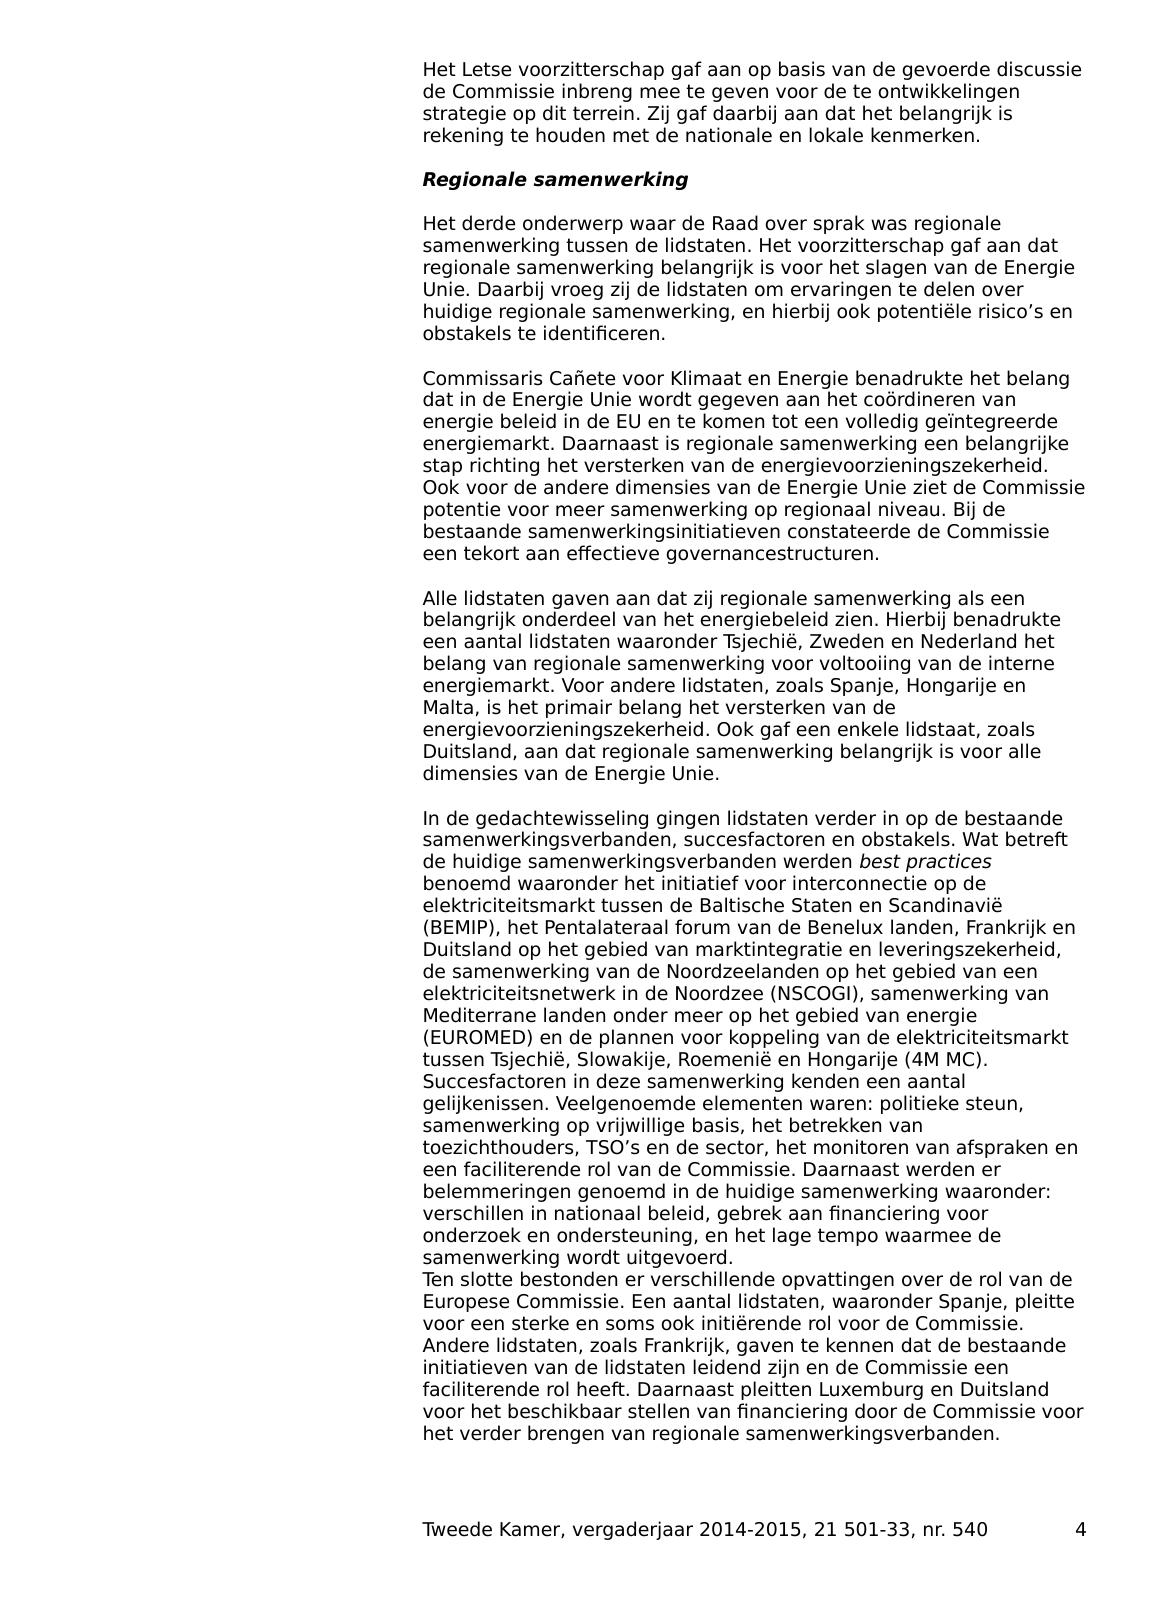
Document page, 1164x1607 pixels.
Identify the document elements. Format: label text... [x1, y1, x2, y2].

text Het derde onderwerp waar de Raad over sprak was regionale samenwerking tussen de lidstaten. Het voorzitterschap gaf aan dat regionale samenwerking belangrijk is voor het slagen van de Energie Unie. Daarbij vroeg zij de lidstaten om ervaringen te delen over huidige regionale samenwerking, en hierbij ook potentiële risico’s en obstakels te identificeren. [422, 213, 1087, 345]
text Commissaris Cañete voor Klimaat en Energie benadrukte het belang dat in de Energie Unie wordt gegeven aan het coördineren van energie beleid in de EU en te komen tot een volledig geïntegreerde energiemarkt. Daarnaast is regionale samenwerking een belangrijke stap richting het versterken van de energievoorzieningszekerheid. Ook voor de andere dimensies van de Energie Unie ziet de Commissie potentie voor meer samenwerking op regionaal niveau. Bij de bestaande samenwerkingsinitiatieven constateerde de Commissie een tekort aan effectieve governancestructuren. [422, 367, 1087, 565]
text Ten slotte bestonden er verschillende opvattingen over de rol van de Europese Commissie. Een aantal lidstaten, waaronder Spanje, pleitte voor een sterke en soms ook initiërende rol voor de Commissie. Andere lidstaten, zoals Frankrijk, gaven te kennen dat de bestaande initiatieven van de lidstaten leidend zijn en de Commissie een faciliterende rol heeft. Daarnaast pleitten Luxemburg en Duitsland voor het beschikbaar stellen van financiering door de Commissie voor het verder brengen van regionale samenwerkingsverbanden. [422, 1269, 1087, 1445]
text Alle lidstaten gaven aan dat zij regionale samenwerking als een belangrijk onderdeel van het energiebeleid zien. Hierbij benadrukte een aantal lidstaten waaronder Tsjechië, Zweden en Nederland het belang van regionale samenwerking voor voltooiing van de interne energiemarkt. Voor andere lidstaten, zoals Spanje, Hongarije en Malta, is het primair belang het versterken van de energievoorzieningszekerheid. Ook gaf een enkele lidstaat, zoals Duitsland, aan dat regionale samenwerking belangrijk is voor alle dimensies van de Energie Unie. [422, 587, 1087, 785]
text Het Letse voorzitterschap gaf aan op basis van de gevoerde discussie de Commissie inbreng mee te geven voor de te ontwikkelingen strategie op dit terrein. Zij gaf daarbij aan dat het belangrijk is rekening te houden met de nationale en lokale kenmerken. [422, 59, 1087, 147]
text In de gedachtewisseling gingen lidstaten verder in op de bestaande samenwerkingsverbanden, succesfactoren en obstakels. Wat betreft de huidige samenwerkingsverbanden werden best practices benoemd waaronder het initiatief voor interconnectie op de elektriciteitsmarkt tussen de Baltische Staten en Scandinavië (BEMIP), het Pentalateraal forum van de Benelux landen, Frankrijk en Duitsland op het gebied van marktintegratie en leveringszekerheid, de samenwerking van de Noordzeelanden op het gebied van een elektriciteitsnetwerk in de Noordzee (NSCOGI), samenwerking van Mediterrane landen onder meer op het gebied van energie (EUROMED) en de plannen voor koppeling van de elektriciteitsmarkt tussen Tsjechië, Slowakije, Roemenië en Hongarije (4M MC). Succesfactoren in deze samenwerking kenden een aantal gelijkenissen. Veelgenoemde elementen waren: politieke steun, samenwerking op vrijwillige basis, het betrekken van toezichthouders, TSO’s en de sector, het monitoren van afspraken en een faciliterende rol van de Commissie. Daarnaast werden er belemmeringen genoemd in de huidige samenwerking waaronder: verschillen in nationaal beleid, gebrek aan financiering voor onderzoek en ondersteuning, en het lage tempo waarmee de samenwerking wordt uitgevoerd. [422, 807, 1087, 1269]
subtitle Regionale samenwerking [422, 169, 1087, 191]
